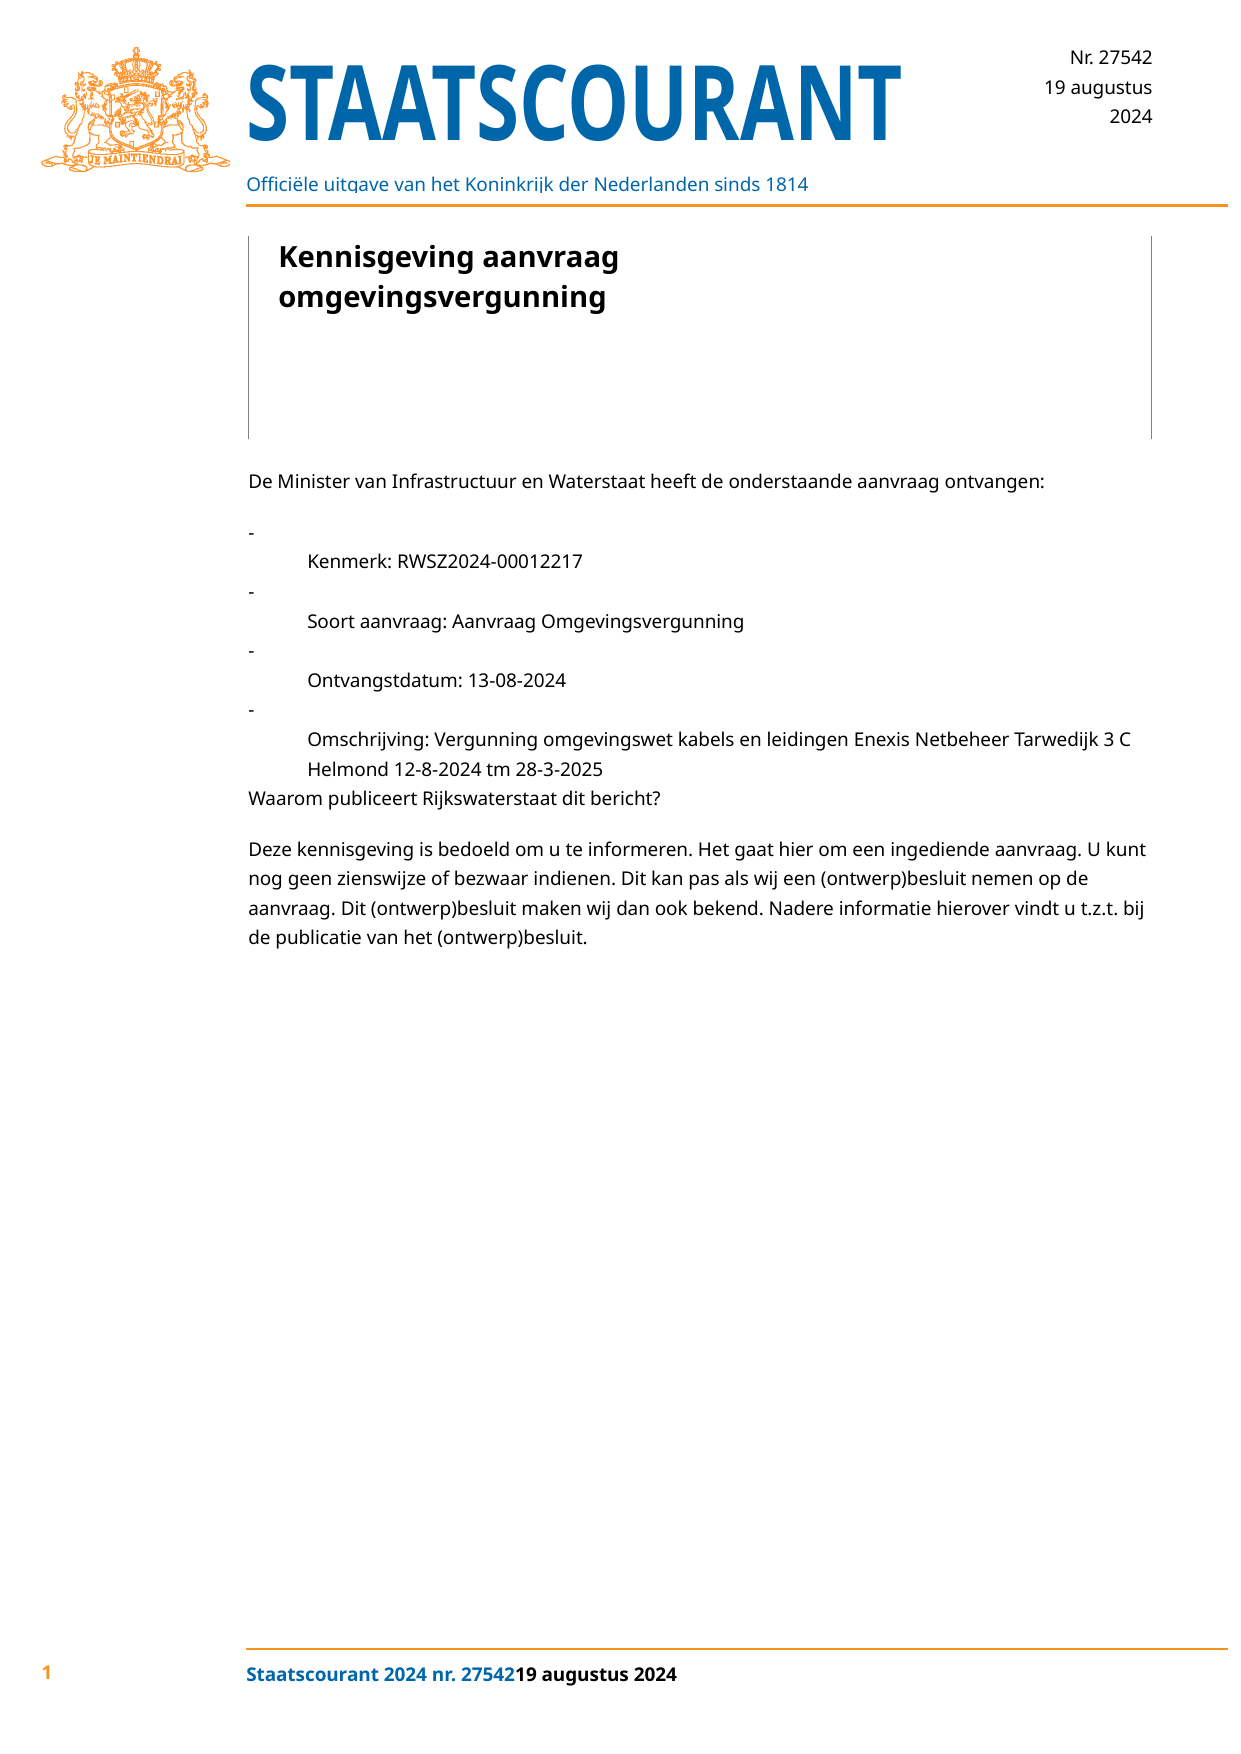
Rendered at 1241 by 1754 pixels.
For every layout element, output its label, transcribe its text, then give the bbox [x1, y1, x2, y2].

picture [41, 47, 231, 172]
table_header [850, 414, 1151, 439]
list Ontvangstdatum: 13-08-2024 [248, 667, 1152, 693]
list Soort aanvraag: Aanvraag Omgevingsvergunning [248, 608, 1152, 633]
list Omschrijving: Vergunning omgevingswet kabels en leidingen Enexis Netbeheer Tarwedijk 3 C Helmond 12-8-2024 tm 28-3-2025 [248, 726, 1152, 781]
list Kenmerk: RWSZ2024-00012217 [248, 549, 1152, 574]
table_header Kennisgeving aanvraag omgevingsvergunning [249, 236, 850, 439]
text Deze kennisgeving is bedoeld om u te informeren. Het gaat hier om een ingediende aanvraag. U kunt nog geen zienswijze of bezwaar indienen. Dit kan pas als wij een (ontwerp)besluit nemen op de aanvraag. Dit (ontwerp)besluit maken wij dan ook bekend. Nadere informatie hierover vindt u t.z.t. bij de publicatie van het (ontwerp)besluit. [248, 836, 1152, 950]
text Waarom publiceert Rijkswaterstaat dit bericht? [248, 785, 1152, 811]
text De Minister van Infrastructuur en Waterstaat heeft de onderstaande aanvraag ontvangen: [248, 469, 1152, 494]
picture [912, 236, 1090, 414]
table_header [850, 236, 912, 413]
table_header [1090, 236, 1151, 413]
